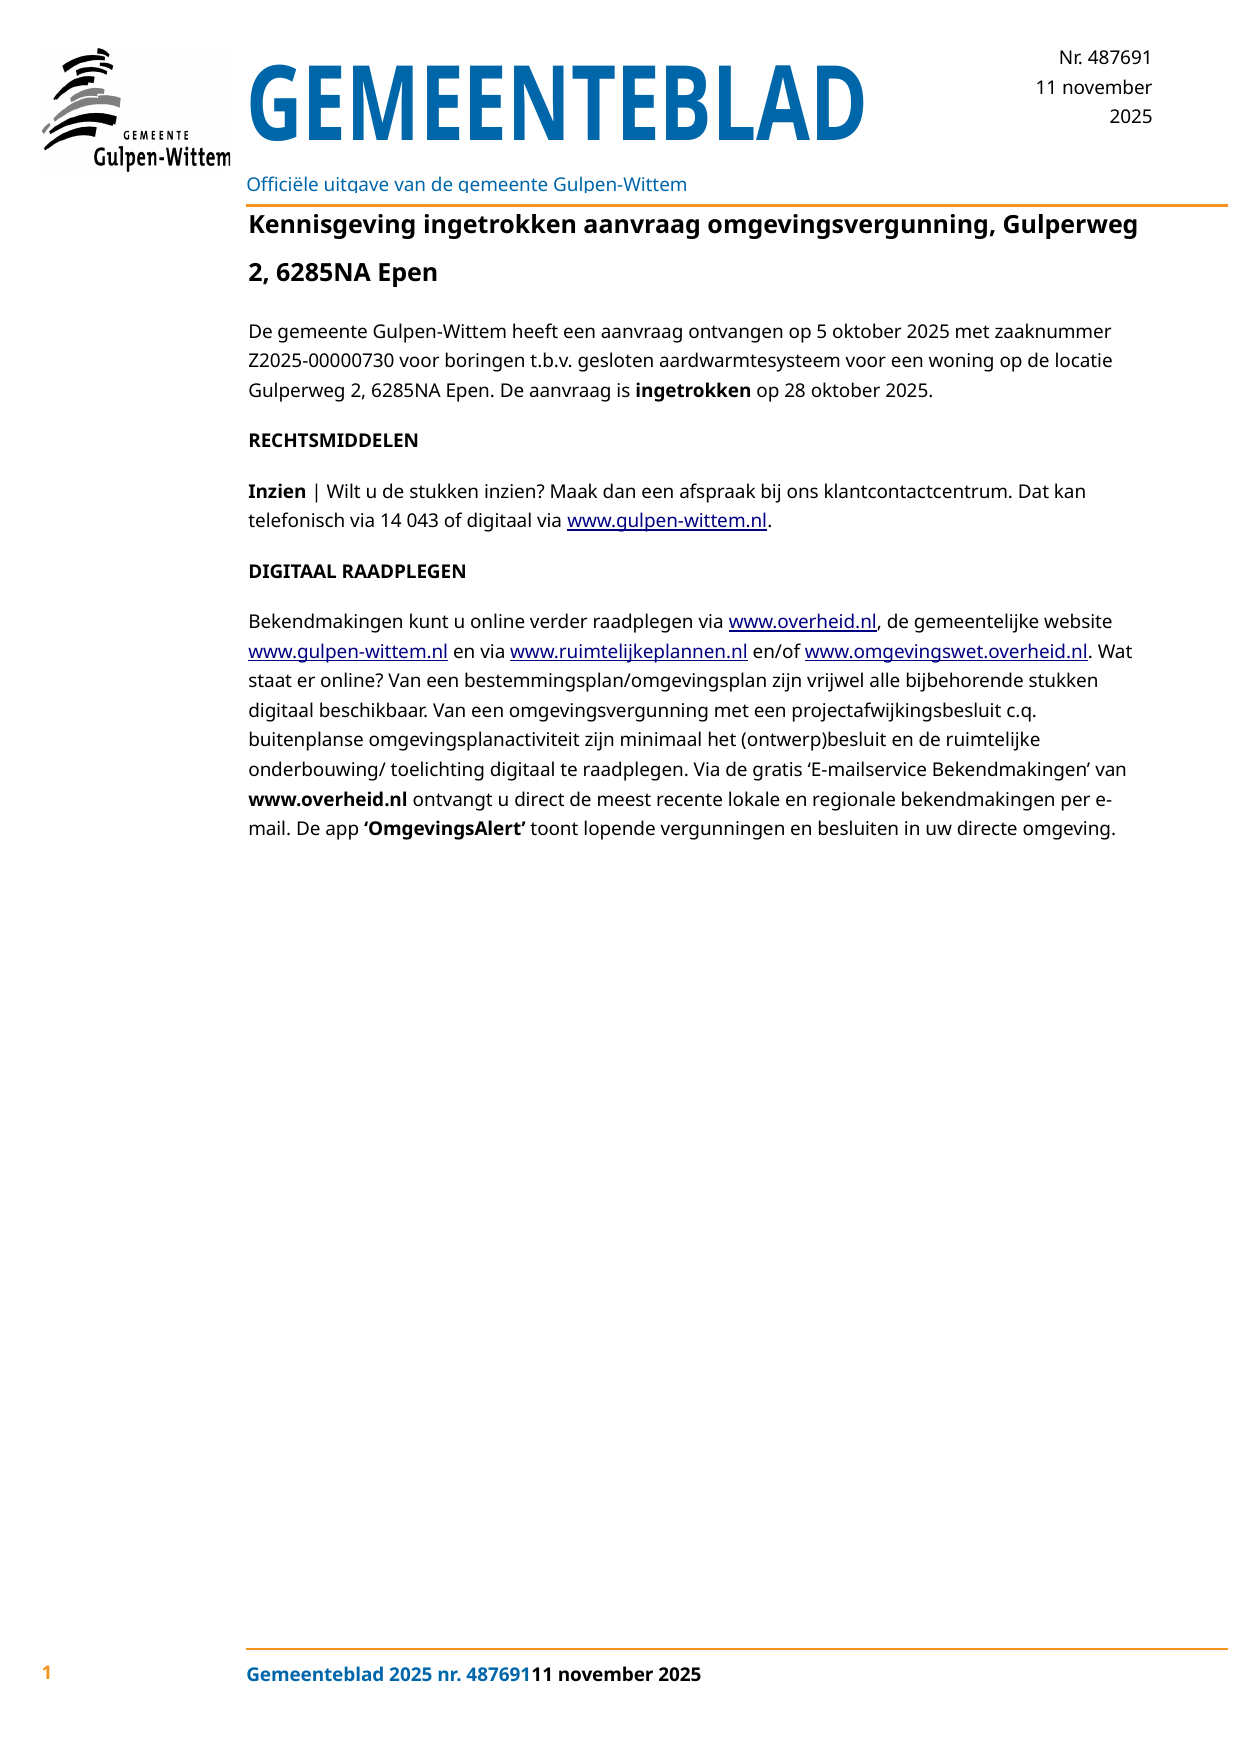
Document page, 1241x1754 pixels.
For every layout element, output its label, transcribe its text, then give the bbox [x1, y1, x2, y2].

text De gemeente Gulpen-Wittem heeft een aanvraag ontvangen op 5 oktober 2025 met zaaknummer Z2025-00000730 voor boringen t.b.v. gesloten aardwarmtesysteem voor een woning op de locatie Gulperweg 2, 6285NA Epen. De aanvraag is ingetrokken op 28 oktober 2025. [248, 318, 1152, 403]
text DIGITAAL RAADPLEGEN [248, 558, 1152, 584]
picture [41, 47, 231, 172]
text Kennisgeving ingetrokken aanvraag omgevingsvergunning, Gulperweg 2, 6285NA Epen [248, 207, 1152, 288]
text RECHTSMIDDELEN [248, 427, 1152, 453]
text Bekendmakingen kunt u online verder raadplegen via www.overheid.nl, de gemeentelijke website www.gulpen-wittem.nl en via www.ruimtelijkeplannen.nl en/of www.omgevingswet.overheid.nl. Wat staat er online? Van een bestemmingsplan/omgevingsplan zijn vrijwel alle bijbehorende stukken digitaal beschikbaar. Van een omgevingsvergunning met een projectafwijkingsbesluit c.q. buitenplanse omgevingsplanactiviteit zijn minimaal het (ontwerp)besluit en de ruimtelijke onderbouwing/ toelichting digitaal te raadplegen. Via de gratis ‘E-mailservice Bekendmakingen’ van www.overheid.nl ontvangt u direct de meest recente lokale en regionale bekendmakingen per e-mail. De app ‘OmgevingsAlert’ toont lopende vergunningen en besluiten in uw directe omgeving. [248, 608, 1152, 841]
text Inzien | Wilt u de stukken inzien? Maak dan een afspraak bij ons klantcontactcentrum. Dat kan telefonisch via 14 043 of digitaal via www.gulpen-wittem.nl. [248, 478, 1152, 533]
